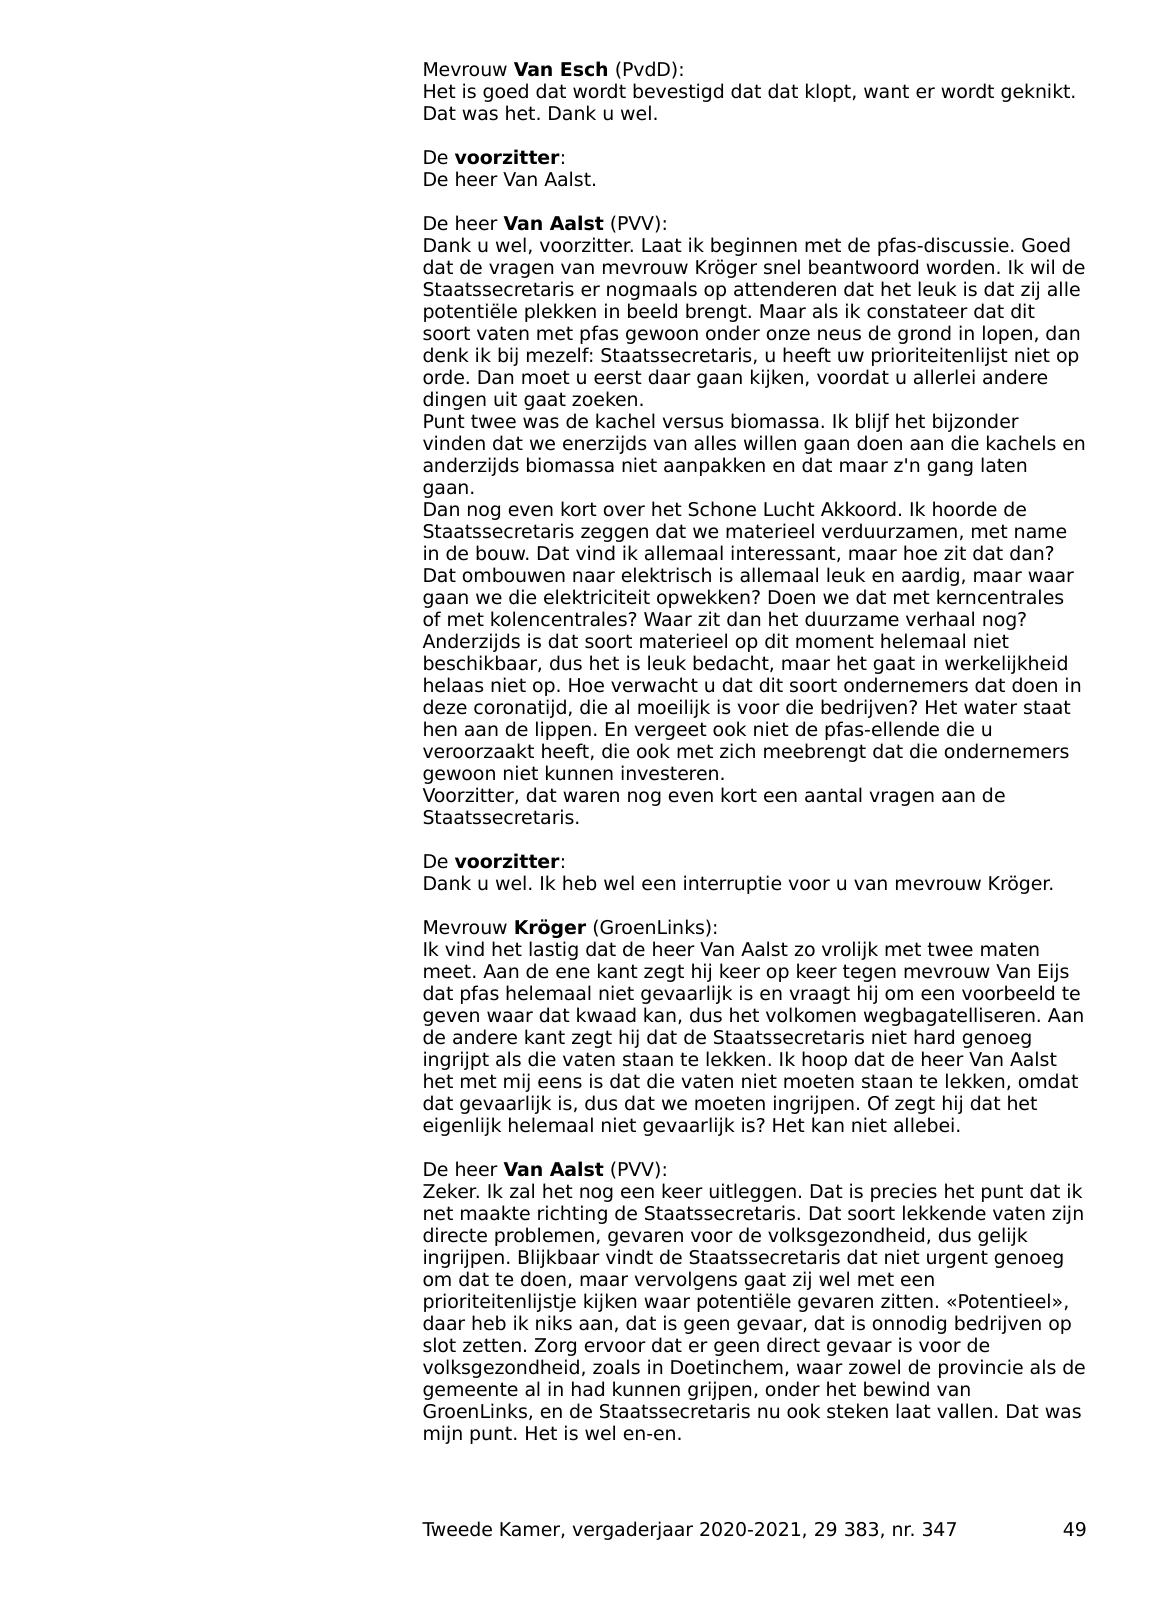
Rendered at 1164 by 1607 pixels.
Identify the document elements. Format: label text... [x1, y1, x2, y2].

text Ik vind het lastig dat de heer Van Aalst zo vrolijk met twee maten meet. Aan de ene kant zegt hij keer op keer tegen mevrouw Van Eijs dat pfas helemaal niet gevaarlijk is en vraagt hij om een voorbeeld te geven waar dat kwaad kan, dus het volkomen wegbagatelliseren. Aan de andere kant zegt hij dat de Staatssecretaris niet hard genoeg ingrijpt als die vaten staan te lekken. Ik hoop dat de heer Van Aalst het met mij eens is dat die vaten niet moeten staan te lekken, omdat dat gevaarlijk is, dus dat we moeten ingrijpen. Of zegt hij dat het eigenlijk helemaal niet gevaarlijk is? Het kan niet allebei. [422, 939, 1087, 1137]
text Het is goed dat wordt bevestigd dat dat klopt, want er wordt geknikt. [422, 81, 1087, 103]
text Punt twee was de kachel versus biomassa. Ik blijf het bijzonder vinden dat we enerzijds van alles willen gaan doen aan die kachels en anderzijds biomassa niet aanpakken en dat maar z'n gang laten gaan. [422, 411, 1087, 499]
text Mevrouw Van Esch (PvdD): [422, 59, 1087, 81]
text De heer Van Aalst. [422, 169, 1087, 191]
text De voorzitter: [422, 147, 1087, 169]
text De voorzitter: [422, 851, 1087, 873]
text De heer Van Aalst (PVV): [422, 1159, 1087, 1181]
text Voorzitter, dat waren nog even kort een aantal vragen aan de Staatssecretaris. [422, 785, 1087, 829]
text Dan nog even kort over het Schone Lucht Akkoord. Ik hoorde de Staatssecretaris zeggen dat we materieel verduurzamen, met name in de bouw. Dat vind ik allemaal interessant, maar hoe zit dat dan? Dat ombouwen naar elektrisch is allemaal leuk en aardig, maar waar gaan we die elektriciteit opwekken? Doen we dat met kerncentrales of met kolencentrales? Waar zit dan het duurzame verhaal nog? Anderzijds is dat soort materieel op dit moment helemaal niet beschikbaar, dus het is leuk bedacht, maar het gaat in werkelijkheid helaas niet op. Hoe verwacht u dat dit soort ondernemers dat doen in deze coronatijd, die al moeilijk is voor die bedrijven? Het water staat hen aan de lippen. En vergeet ook niet de pfas-ellende die u veroorzaakt heeft, die ook met zich meebrengt dat die ondernemers gewoon niet kunnen investeren. [422, 499, 1087, 785]
text Mevrouw Kröger (GroenLinks): [422, 917, 1087, 939]
text Dank u wel. Ik heb wel een interruptie voor u van mevrouw Kröger. [422, 873, 1087, 895]
text Dank u wel, voorzitter. Laat ik beginnen met de pfas-discussie. Goed dat de vragen van mevrouw Kröger snel beantwoord worden. Ik wil de Staatssecretaris er nogmaals op attenderen dat het leuk is dat zij alle potentiële plekken in beeld brengt. Maar als ik constateer dat dit soort vaten met pfas gewoon onder onze neus de grond in lopen, dan denk ik bij mezelf: Staatssecretaris, u heeft uw prioriteitenlijst niet op orde. Dan moet u eerst daar gaan kijken, voordat u allerlei andere dingen uit gaat zoeken. [422, 235, 1087, 411]
text Dat was het. Dank u wel. [422, 103, 1087, 125]
text Zeker. Ik zal het nog een keer uitleggen. Dat is precies het punt dat ik net maakte richting de Staatssecretaris. Dat soort lekkende vaten zijn directe problemen, gevaren voor de volksgezondheid, dus gelijk ingrijpen. Blijkbaar vindt de Staatssecretaris dat niet urgent genoeg om dat te doen, maar vervolgens gaat zij wel met een prioriteitenlijstje kijken waar potentiële gevaren zitten. «Potentieel», daar heb ik niks aan, dat is geen gevaar, dat is onnodig bedrijven op slot zetten. Zorg ervoor dat er geen direct gevaar is voor de volksgezondheid, zoals in Doetinchem, waar zowel de provincie als de gemeente al in had kunnen grijpen, onder het bewind van GroenLinks, en de Staatssecretaris nu ook steken laat vallen. Dat was mijn punt. Het is wel en-en. [422, 1181, 1087, 1445]
text De heer Van Aalst (PVV): [422, 213, 1087, 235]
